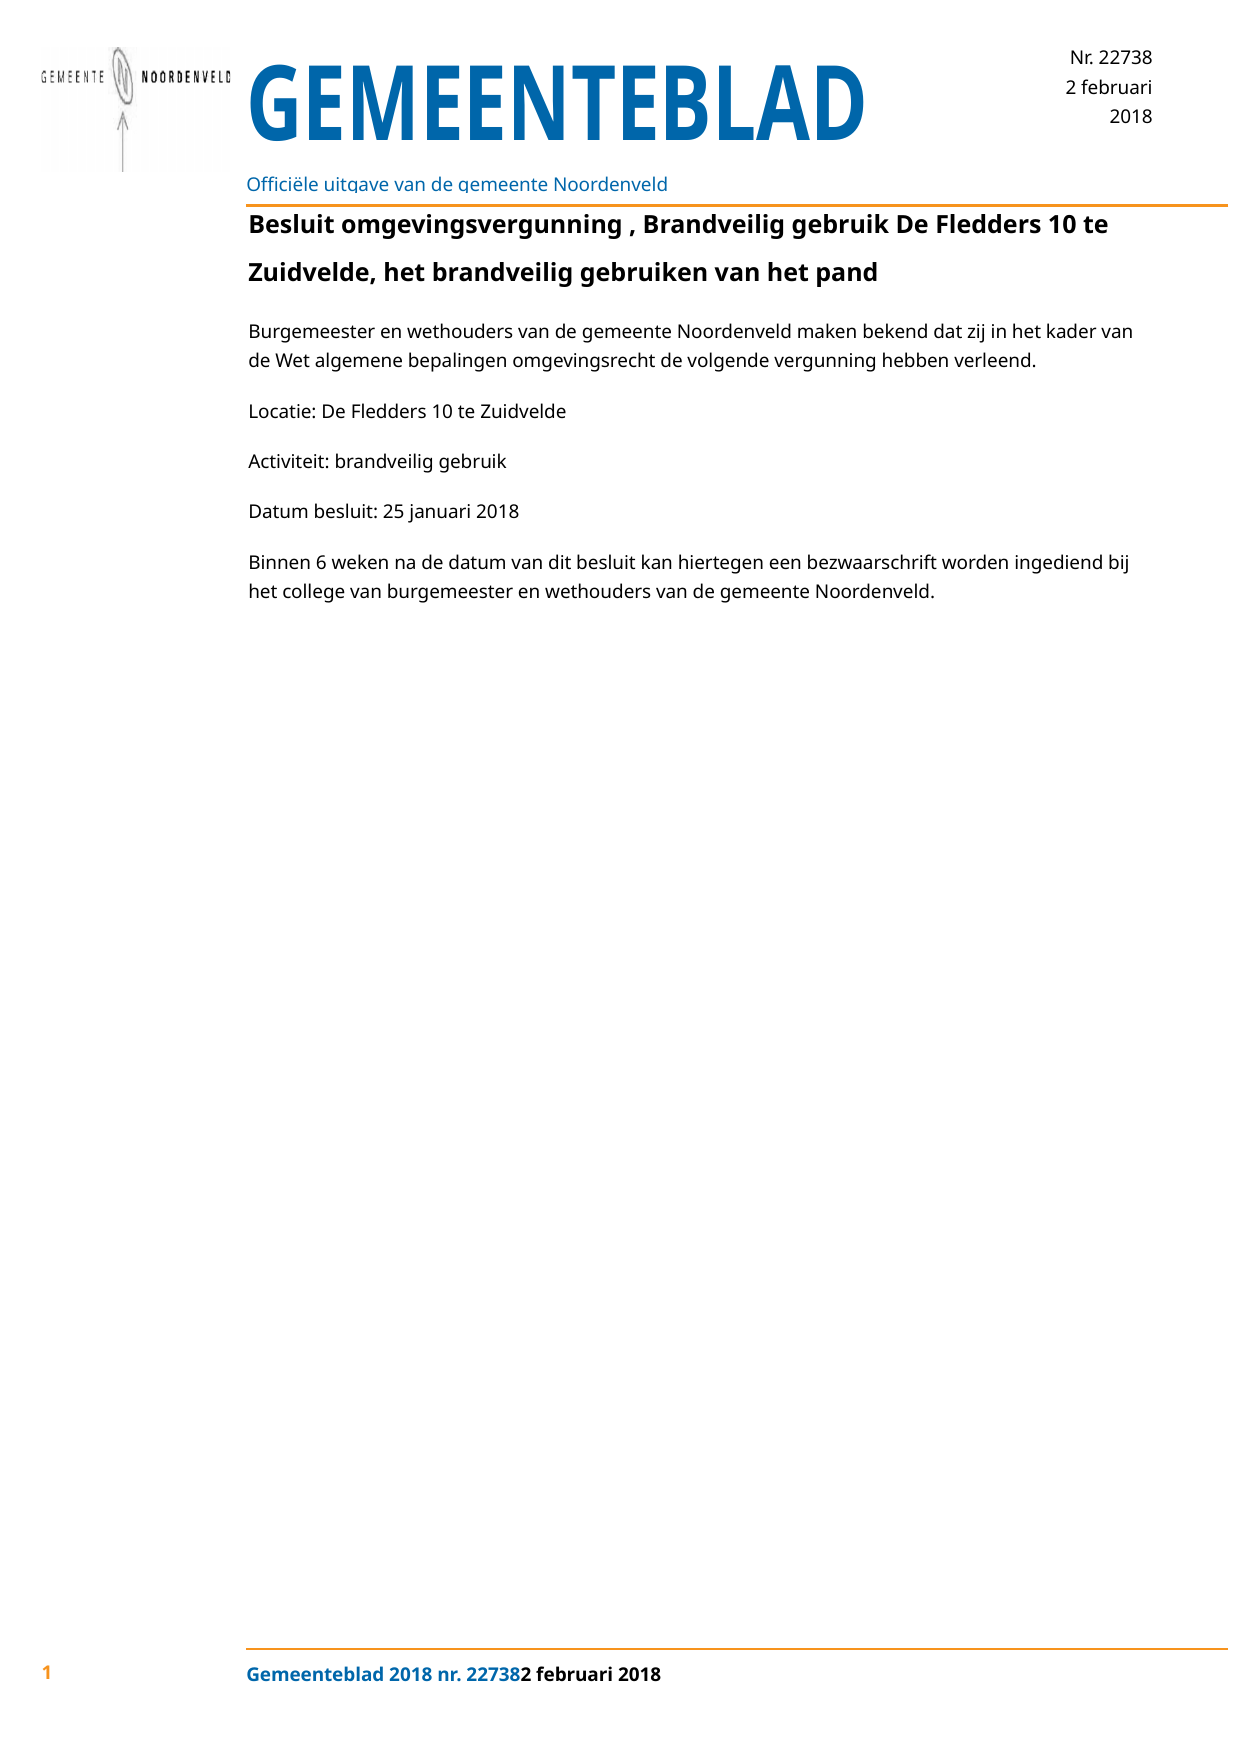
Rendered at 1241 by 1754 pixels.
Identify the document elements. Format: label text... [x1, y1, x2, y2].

picture [41, 47, 231, 172]
text Besluit omgevingsvergunning , Brandveilig gebruik De Fledders 10 te Zuidvelde, het brandveilig gebruiken van het pand [248, 207, 1152, 288]
text Datum besluit: 25 januari 2018 [248, 499, 1152, 524]
text Burgemeester en wethouders van de gemeente Noordenveld maken bekend dat zij in het kader van de Wet algemene bepalingen omgevingsrecht de volgende vergunning hebben verleend. [248, 318, 1152, 373]
text Binnen 6 weken na de datum van dit besluit kan hiertegen een bezwaarschrift worden ingediend bij het college van burgemeester en wethouders van de gemeente Noordenveld. [248, 549, 1152, 604]
text Locatie: De Fledders 10 te Zuidvelde [248, 398, 1152, 424]
text Activiteit: brandveilig gebruik [248, 448, 1152, 474]
